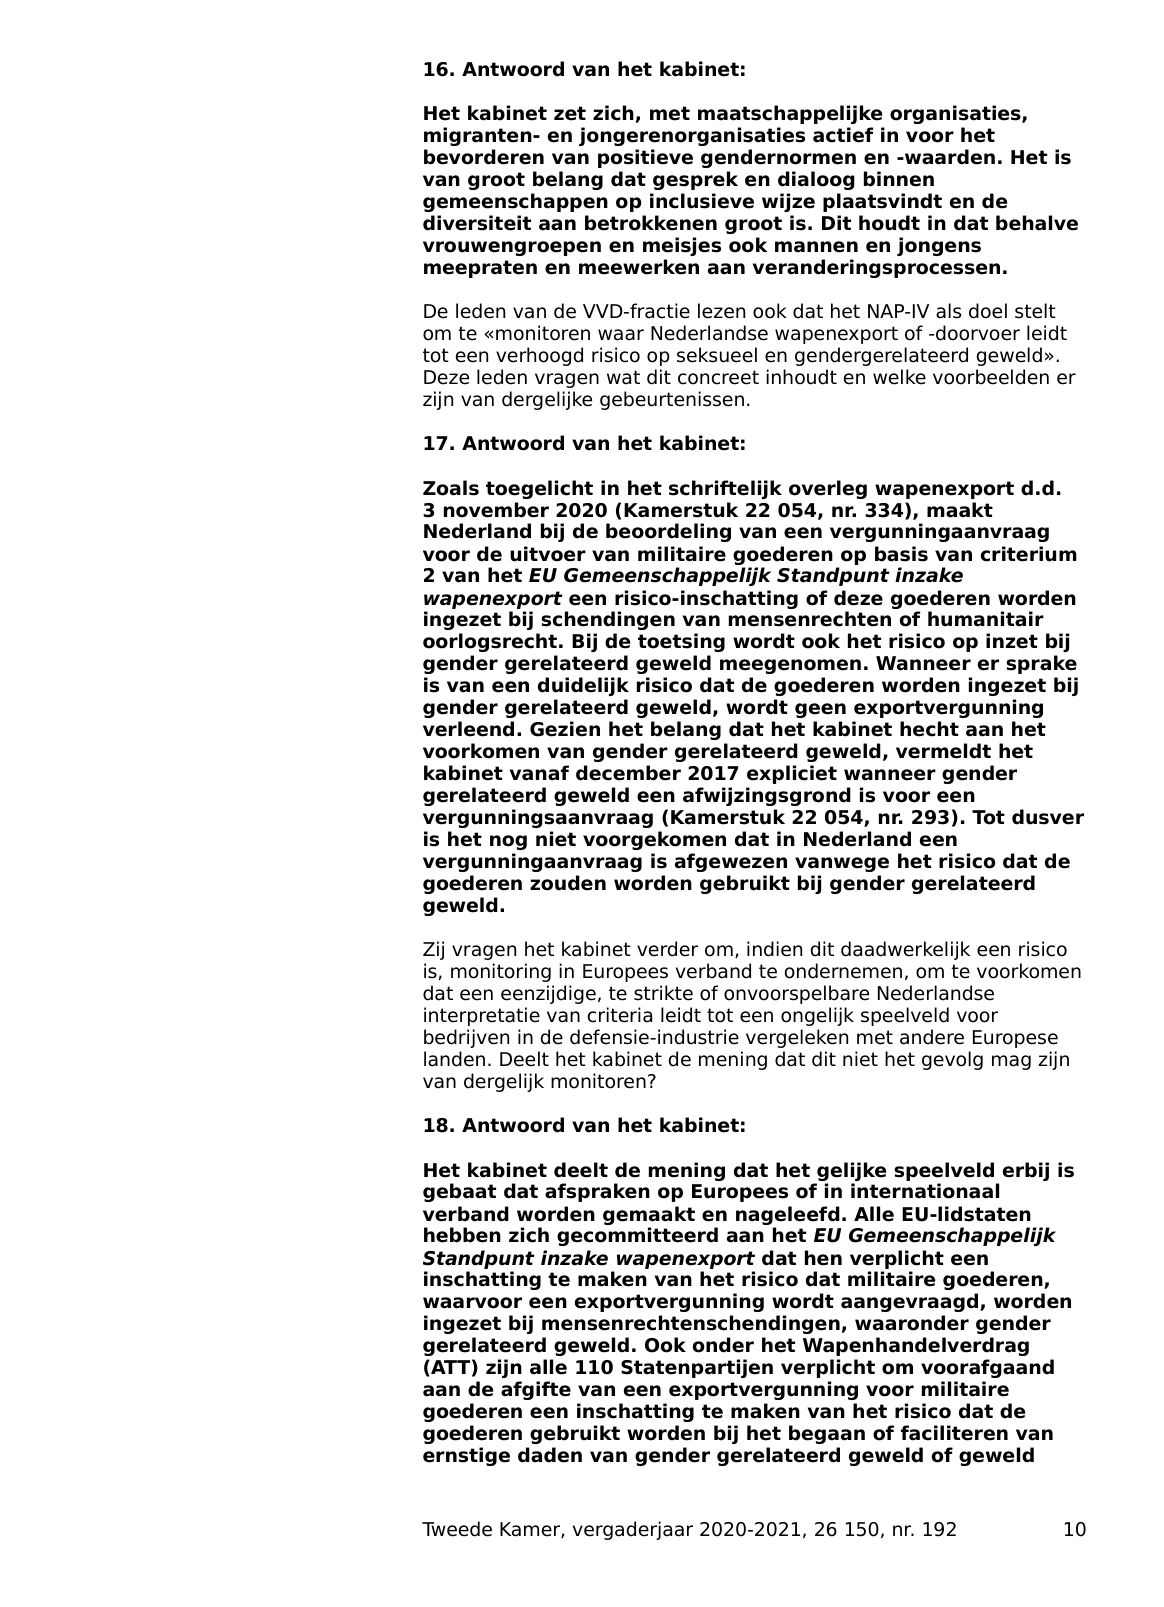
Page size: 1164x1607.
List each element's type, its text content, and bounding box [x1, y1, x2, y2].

text De leden van de VVD-fractie lezen ook dat het NAP-IV als doel stelt om te «monitoren waar Nederlandse wapenexport of -doorvoer leidt tot een verhoogd risico op seksueel en gendergerelateerd geweld». Deze leden vragen wat dit concreet inhoudt en welke voorbeelden er zijn van dergelijke gebeurtenissen. [422, 301, 1087, 411]
subtitle 16. Antwoord van het kabinet: [422, 59, 1087, 81]
text Zoals toegelicht in het schriftelijk overleg wapenexport d.d. 3 november 2020 (Kamerstuk 22 054, nr. 334), maakt Nederland bij de beoordeling van een vergunningaanvraag voor de uitvoer van militaire goederen op basis van criterium 2 van het EU Gemeenschappelijk Standpunt inzake wapenexport een risico-inschatting of deze goederen worden ingezet bij schendingen van mensenrechten of humanitair oorlogsrecht. Bij de toetsing wordt ook het risico op inzet bij gender gerelateerd geweld meegenomen. Wanneer er sprake is van een duidelijk risico dat de goederen worden ingezet bij gender gerelateerd geweld, wordt geen exportvergunning verleend. Gezien het belang dat het kabinet hecht aan het voorkomen van gender gerelateerd geweld, vermeldt het kabinet vanaf december 2017 expliciet wanneer gender gerelateerd geweld een afwijzingsgrond is voor een vergunningsaanvraag (Kamerstuk 22 054, nr. 293). Tot dusver is het nog niet voorgekomen dat in Nederland een vergunningaanvraag is afgewezen vanwege het risico dat de goederen zouden worden gebruikt bij gender gerelateerd geweld. [422, 477, 1087, 917]
text Het kabinet zet zich, met maatschappelijke organisaties, migranten- en jongerenorganisaties actief in voor het bevorderen van positieve gendernormen en -waarden. Het is van groot belang dat gesprek en dialoog binnen gemeenschappen op inclusieve wijze plaatsvindt en de diversiteit aan betrokkenen groot is. Dit houdt in dat behalve vrouwengroepen en meisjes ook mannen en jongens meepraten en meewerken aan veranderingsprocessen. [422, 103, 1087, 279]
subtitle 18. Antwoord van het kabinet: [422, 1115, 1087, 1137]
text Zij vragen het kabinet verder om, indien dit daadwerkelijk een risico is, monitoring in Europees verband te ondernemen, om te voorkomen dat een eenzijdige, te strikte of onvoorspelbare Nederlandse interpretatie van criteria leidt tot een ongelijk speelveld voor bedrijven in de defensie-industrie vergeleken met andere Europese landen. Deelt het kabinet de mening dat dit niet het gevolg mag zijn van dergelijk monitoren? [422, 939, 1087, 1093]
subtitle 17. Antwoord van het kabinet: [422, 433, 1087, 455]
text Het kabinet deelt de mening dat het gelijke speelveld erbij is gebaat dat afspraken op Europees of in internationaal verband worden gemaakt en nageleefd. Alle EU-lidstaten hebben zich gecommitteerd aan het EU Gemeenschappelijk Standpunt inzake wapenexport dat hen verplicht een inschatting te maken van het risico dat militaire goederen, waarvoor een exportvergunning wordt aangevraagd, worden ingezet bij mensenrechtenschendingen, waaronder gender gerelateerd geweld. Ook onder het Wapenhandelverdrag (ATT) zijn alle 110 Statenpartijen verplicht om voorafgaand aan de afgifte van een exportvergunning voor militaire goederen een inschatting te maken van het risico dat de goederen gebruikt worden bij het begaan of faciliteren van ernstige daden van gender gerelateerd geweld of geweld [422, 1159, 1087, 1467]
